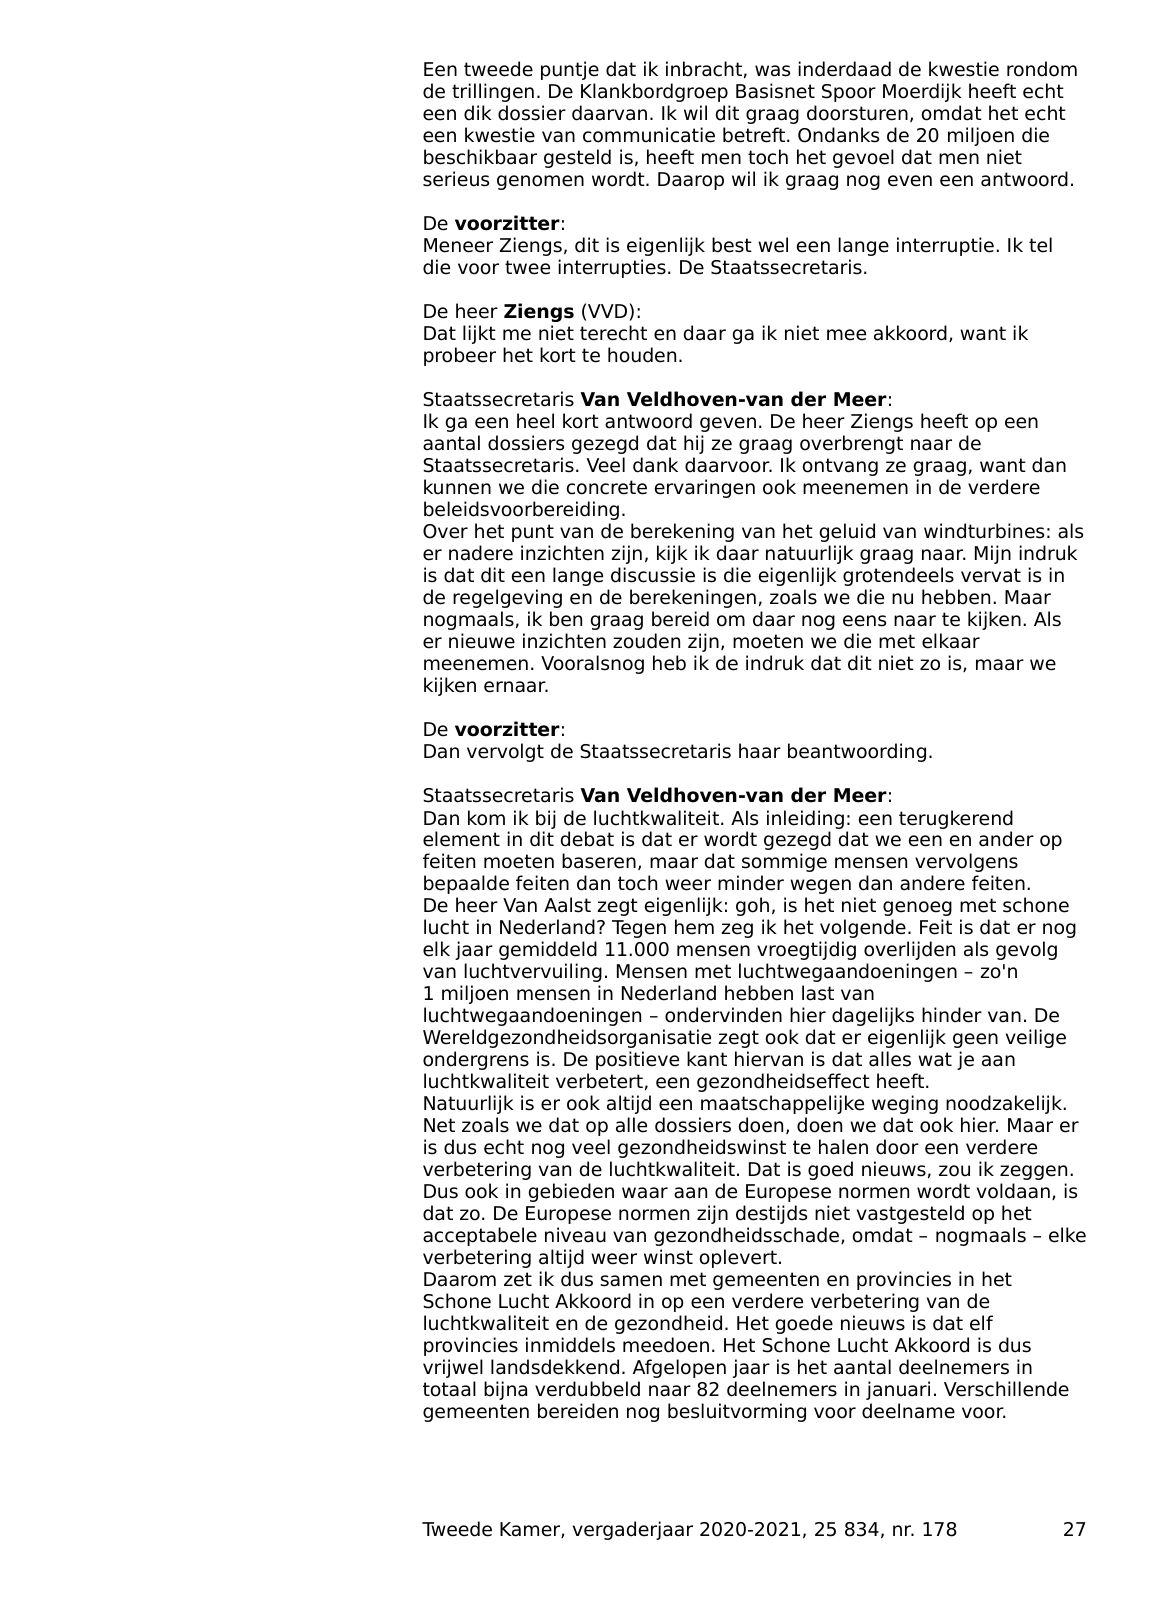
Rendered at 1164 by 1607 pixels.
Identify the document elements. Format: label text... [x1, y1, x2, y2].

text Een tweede puntje dat ik inbracht, was inderdaad de kwestie rondom de trillingen. De Klankbordgroep Basisnet Spoor Moerdijk heeft echt een dik dossier daarvan. Ik wil dit graag doorsturen, omdat het echt een kwestie van communicatie betreft. Ondanks de 20 miljoen die beschikbaar gesteld is, heeft men toch het gevoel dat men niet serieus genomen wordt. Daarop wil ik graag nog even een antwoord. [422, 59, 1087, 191]
text Dan vervolgt de Staatssecretaris haar beantwoording. [422, 741, 1087, 763]
text De heer Ziengs (VVD): [422, 301, 1087, 323]
text Over het punt van de berekening van het geluid van windturbines: als er nadere inzichten zijn, kijk ik daar natuurlijk graag naar. Mijn indruk is dat dit een lange discussie is die eigenlijk grotendeels vervat is in de regelgeving en de berekeningen, zoals we die nu hebben. Maar nogmaals, ik ben graag bereid om daar nog eens naar te kijken. Als er nieuwe inzichten zouden zijn, moeten we die met elkaar meenemen. Vooralsnog heb ik de indruk dat dit niet zo is, maar we kijken ernaar. [422, 521, 1087, 697]
text Staatssecretaris Van Veldhoven-van der Meer: [422, 389, 1087, 411]
text Natuurlijk is er ook altijd een maatschappelijke weging noodzakelijk. Net zoals we dat op alle dossiers doen, doen we dat ook hier. Maar er is dus echt nog veel gezondheidswinst te halen door een verdere verbetering van de luchtkwaliteit. Dat is goed nieuws, zou ik zeggen. Dus ook in gebieden waar aan de Europese normen wordt voldaan, is dat zo. De Europese normen zijn destijds niet vastgesteld op het acceptabele niveau van gezondheidsschade, omdat – nogmaals – elke verbetering altijd weer winst oplevert. [422, 1093, 1087, 1269]
text Staatssecretaris Van Veldhoven-van der Meer: [422, 785, 1087, 807]
text Daarom zet ik dus samen met gemeenten en provincies in het Schone Lucht Akkoord in op een verdere verbetering van de luchtkwaliteit en de gezondheid. Het goede nieuws is dat elf provincies inmiddels meedoen. Het Schone Lucht Akkoord is dus vrijwel landsdekkend. Afgelopen jaar is het aantal deelnemers in totaal bijna verdubbeld naar 82 deelnemers in januari. Verschillende gemeenten bereiden nog besluitvorming voor deelname voor. [422, 1269, 1087, 1423]
text Dat lijkt me niet terecht en daar ga ik niet mee akkoord, want ik probeer het kort te houden. [422, 323, 1087, 367]
text De voorzitter: [422, 719, 1087, 741]
text Dan kom ik bij de luchtkwaliteit. Als inleiding: een terugkerend element in dit debat is dat er wordt gezegd dat we een en ander op feiten moeten baseren, maar dat sommige mensen vervolgens bepaalde feiten dan toch weer minder wegen dan andere feiten. [422, 807, 1087, 895]
text De heer Van Aalst zegt eigenlijk: goh, is het niet genoeg met schone lucht in Nederland? Tegen hem zeg ik het volgende. Feit is dat er nog elk jaar gemiddeld 11.000 mensen vroegtijdig overlijden als gevolg van luchtvervuiling. Mensen met luchtwegaandoeningen – zo'n 1 miljoen mensen in Nederland hebben last van luchtwegaandoeningen – ondervinden hier dagelijks hinder van. De Wereldgezondheidsorganisatie zegt ook dat er eigenlijk geen veilige ondergrens is. De positieve kant hiervan is dat alles wat je aan luchtkwaliteit verbetert, een gezondheidseffect heeft. [422, 895, 1087, 1093]
text De voorzitter: [422, 213, 1087, 235]
text Ik ga een heel kort antwoord geven. De heer Ziengs heeft op een aantal dossiers gezegd dat hij ze graag overbrengt naar de Staatssecretaris. Veel dank daarvoor. Ik ontvang ze graag, want dan kunnen we die concrete ervaringen ook meenemen in de verdere beleidsvoorbereiding. [422, 411, 1087, 521]
text Meneer Ziengs, dit is eigenlijk best wel een lange interruptie. Ik tel die voor twee interrupties. De Staatssecretaris. [422, 235, 1087, 279]
